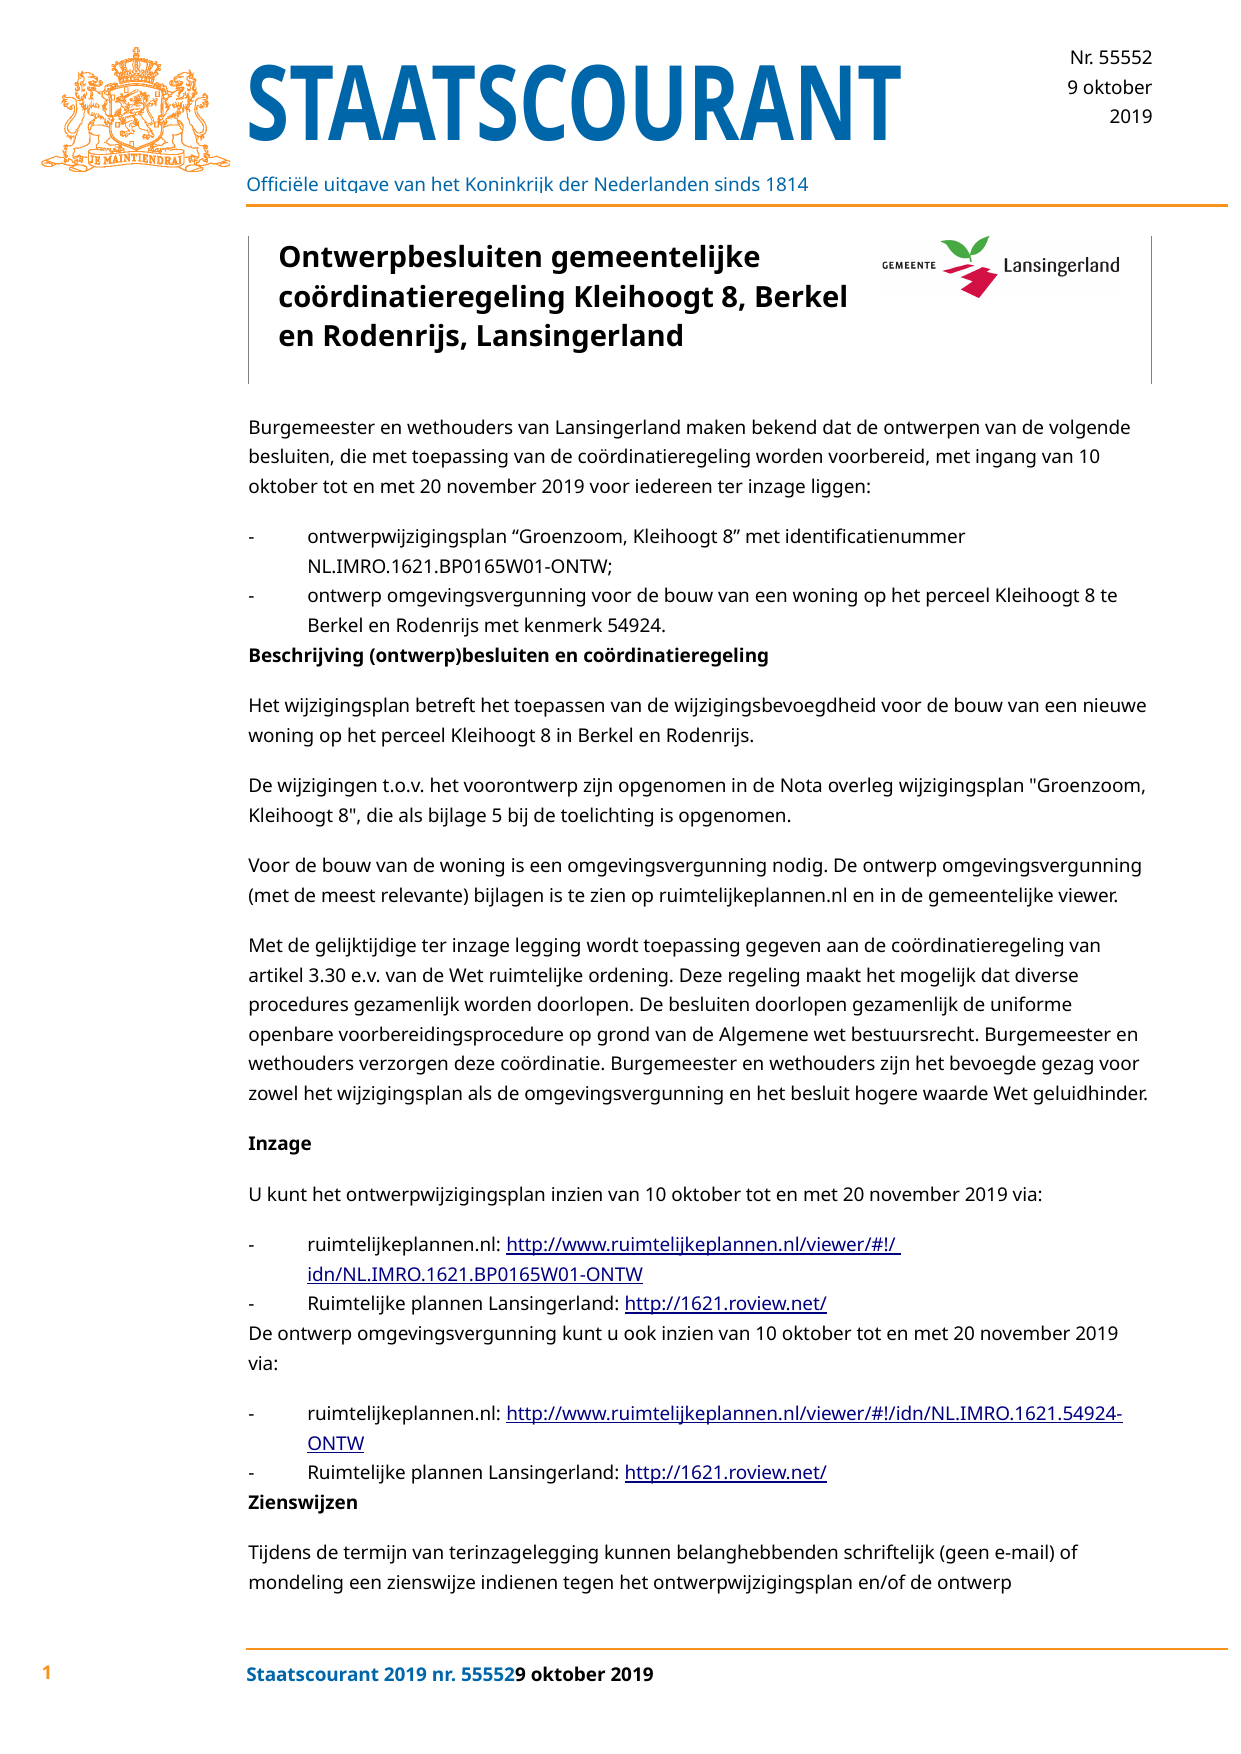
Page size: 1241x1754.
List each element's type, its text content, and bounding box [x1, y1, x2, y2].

text De ontwerp omgevingsvergunning kunt u ook inzien van 10 oktober tot en met 20 november 2019 via: [248, 1320, 1152, 1376]
list ontwerp omgevingsvergunning voor de bouw van een woning op het perceel Kleihoogt 8 te Berkel en Rodenrijs met kenmerk 54924. [248, 583, 1152, 638]
table_header Ontwerpbesluiten gemeentelijke coördinatieregeling Kleihoogt 8, Berkel en Rodenrijs, Lansingerland [249, 236, 850, 384]
text De wijzigingen t.o.v. het voorontwerp zijn opgenomen in de Nota overleg wijzigingsplan "Groenzoom, Kleihoogt 8", die als bijlage 5 bij de toelichting is opgenomen. [248, 772, 1152, 828]
text Tijdens de termijn van terinzagelegging kunnen belanghebbenden schriftelijk (geen e-mail) of mondeling een zienswijze indienen tegen het ontwerpwijzigingsplan en/of de ontwerp [248, 1539, 1152, 1595]
picture [41, 47, 231, 172]
text Beschrijving (ontwerp)besluiten en coördinatieregeling [248, 642, 1152, 668]
table_header [850, 236, 1151, 384]
text U kunt het ontwerpwijzigingsplan inzien van 10 oktober tot en met 20 november 2019 via: [248, 1181, 1152, 1207]
text Het wijzigingsplan betreft het toepassen van de wijzigingsbevoegdheid voor de bouw van een nieuwe woning op het perceel Kleihoogt 8 in Berkel en Rodenrijs. [248, 692, 1152, 748]
list Ruimtelijke plannen Lansingerland: http://1621.roview.net/ [248, 1459, 1152, 1485]
picture [882, 236, 1119, 298]
text Met de gelijktijdige ter inzage legging wordt toepassing gegeven aan de coördinatieregeling van artikel 3.30 e.v. van de Wet ruimtelijke ordening. Deze regeling maakt het mogelijk dat diverse procedures gezamenlijk worden doorlopen. De besluiten doorlopen gezamenlijk de uniforme openbare voorbereidingsprocedure op grond van de Algemene wet bestuursrecht. Burgemeester en wethouders verzorgen deze coördinatie. Burgemeester en wethouders zijn het bevoegde gezag voor zowel het wijzigingsplan als de omgevingsvergunning en het besluit hogere waarde Wet geluidhinder. [248, 932, 1152, 1106]
list ruimtelijkeplannen.nl: http://www.ruimtelijkeplannen.nl/viewer/#!/idn/NL.IMRO.1621.54924-ONTW [248, 1400, 1152, 1456]
text Burgemeester en wethouders van Lansingerland maken bekend dat de ontwerpen van de volgende besluiten, die met toepassing van de coördinatieregeling worden voorbereid, met ingang van 10 oktober tot en met 20 november 2019 voor iedereen ter inzage liggen: [248, 414, 1152, 499]
list ontwerpwijzigingsplan “Groenzoom, Kleihoogt 8” met identificatienummer NL.IMRO.1621.BP0165W01-ONTW; [248, 523, 1152, 579]
text Inzage [248, 1131, 1152, 1156]
list ruimtelijkeplannen.nl: http://www.ruimtelijkeplannen.nl/viewer/#!/ idn/NL.IMRO.1621.BP0165W01-ONTW [248, 1231, 1152, 1287]
text Voor de bouw van de woning is een omgevingsvergunning nodig. De ontwerp omgevingsvergunning (met de meest relevante) bijlagen is te zien op ruimtelijkeplannen.nl en in de gemeentelijke viewer. [248, 852, 1152, 908]
text Zienswijzen [248, 1489, 1152, 1515]
list Ruimtelijke plannen Lansingerland: http://1621.roview.net/ [248, 1291, 1152, 1316]
